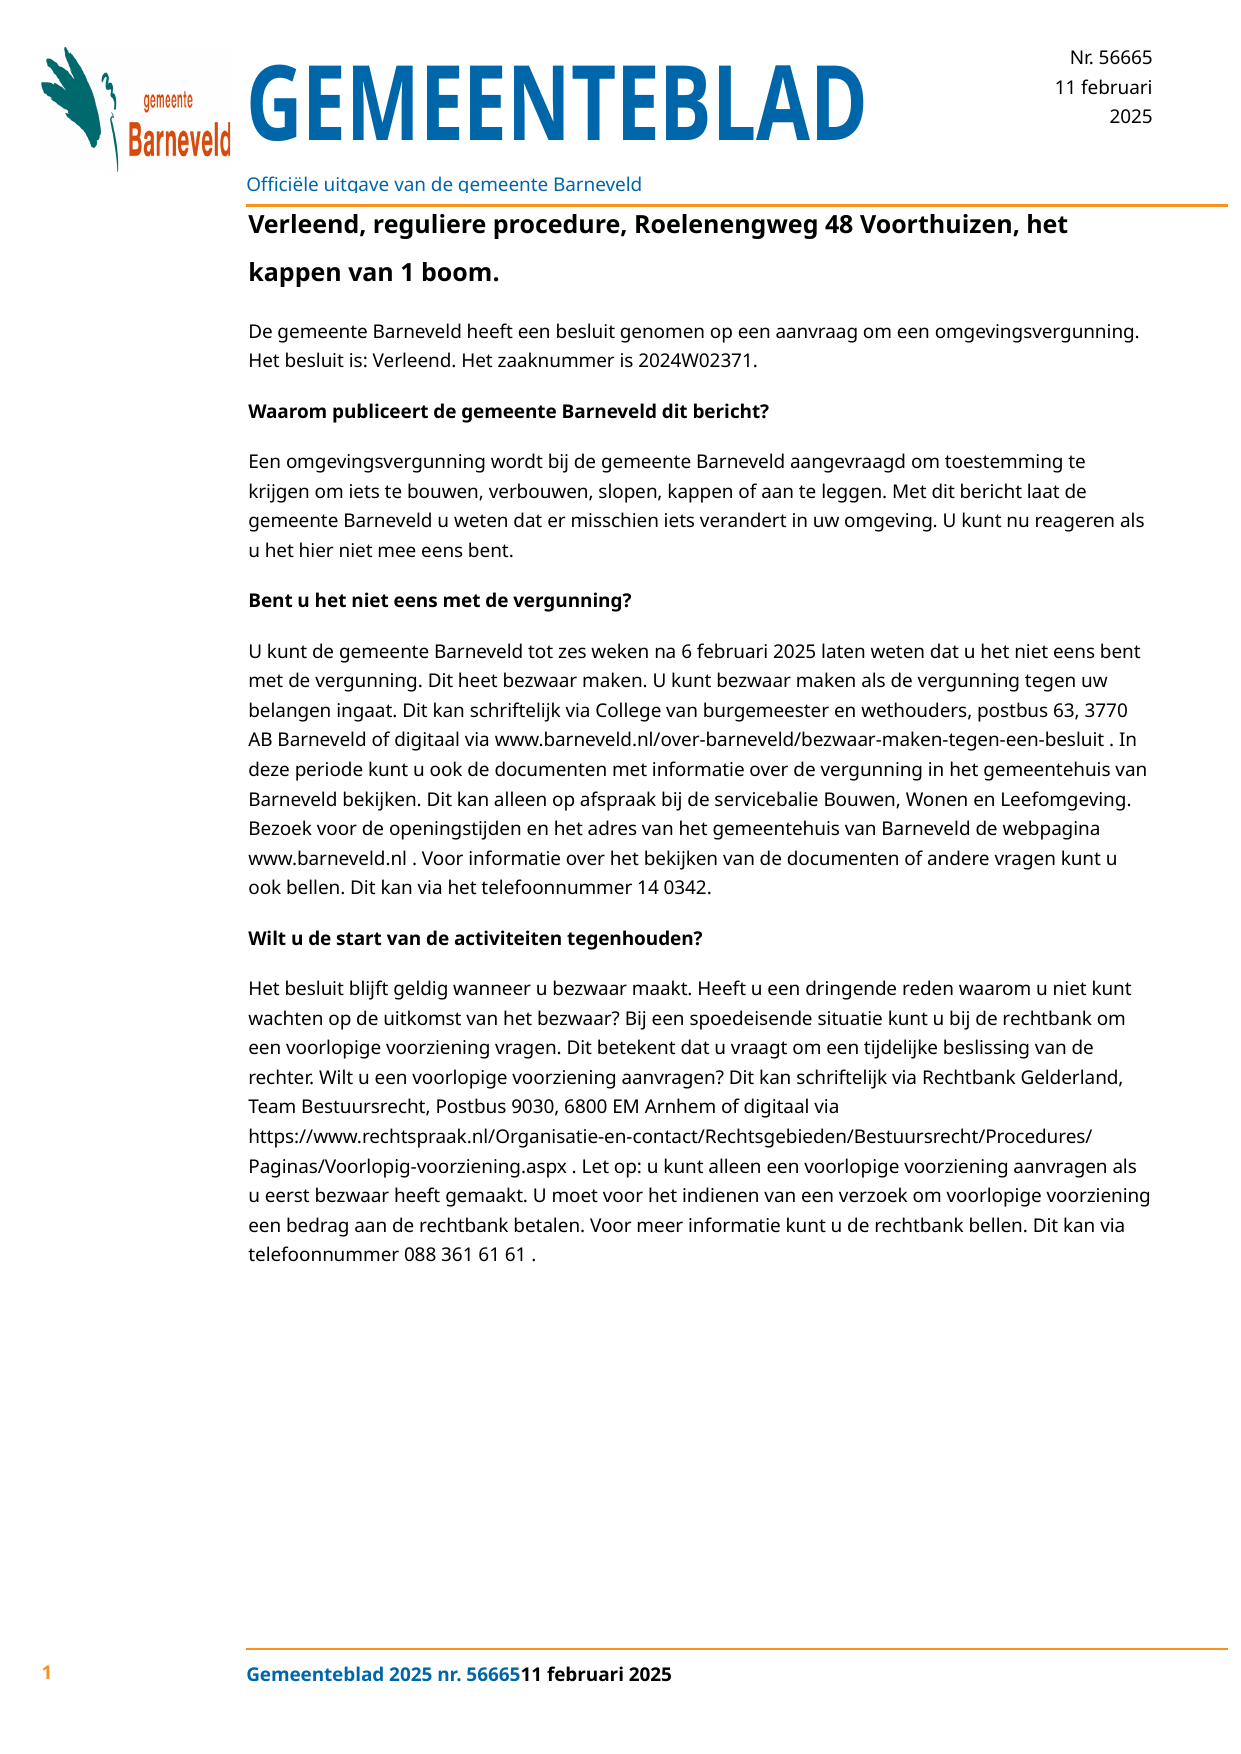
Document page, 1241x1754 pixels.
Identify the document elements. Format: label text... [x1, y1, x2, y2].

text De gemeente Barneveld heeft een besluit genomen op een aanvraag om een omgevingsvergunning. Het besluit is: Verleend. Het zaaknummer is 2024W02371. [248, 318, 1152, 373]
text Een omgevingsvergunning wordt bij de gemeente Barneveld aangevraagd om toestemming te krijgen om iets te bouwen, verbouwen, slopen, kappen of aan te leggen. Met dit bericht laat de gemeente Barneveld u weten dat er misschien iets verandert in uw omgeving. U kunt nu reageren als u het hier niet mee eens bent. [248, 448, 1152, 563]
text Waarom publiceert de gemeente Barneveld dit bericht? [248, 398, 1152, 424]
text Wilt u de start van de activiteiten tegenhouden? [248, 925, 1152, 951]
text U kunt de gemeente Barneveld tot zes weken na 6 februari 2025 laten weten dat u het niet eens bent met de vergunning. Dit heet bezwaar maken. U kunt bezwaar maken als de vergunning tegen uw belangen ingaat. Dit kan schriftelijk via College van burgemeester en wethouders, postbus 63, 3770 AB Barneveld of digitaal via www.barneveld.nl/over-barneveld/bezwaar-maken-tegen-een-besluit . In deze periode kunt u ook de documenten met informatie over de vergunning in het gemeentehuis van Barneveld bekijken. Dit kan alleen op afspraak bij de servicebalie Bouwen, Wonen en Leefomgeving. Bezoek voor de openingstijden en het adres van het gemeentehuis van Barneveld de webpagina www.barneveld.nl . Voor informatie over het bekijken van de documenten of andere vragen kunt u ook bellen. Dit kan via het telefoonnummer 14 0342. [248, 638, 1152, 900]
text Bent u het niet eens met de vergunning? [248, 587, 1152, 613]
picture [41, 47, 231, 172]
text Verleend, reguliere procedure, Roelenengweg 48 Voorthuizen, het kappen van 1 boom. [248, 207, 1152, 288]
text Het besluit blijft geldig wanneer u bezwaar maakt. Heeft u een dringende reden waarom u niet kunt wachten op de uitkomst van het bezwaar? Bij een spoedeisende situatie kunt u bij de rechtbank om een voorlopige voorziening vragen. Dit betekent dat u vraagt om een tijdelijke beslissing van de rechter. Wilt u een voorlopige voorziening aanvragen? Dit kan schriftelijk via Rechtbank Gelderland, Team Bestuursrecht, Postbus 9030, 6800 EM Arnhem of digitaal via https://www.rechtspraak.nl/Organisatie-en-contact/Rechtsgebieden/Bestuursrecht/Procedures/Paginas/Voorlopig-voorziening.aspx . Let op: u kunt alleen een voorlopige voorziening aanvragen als u eerst bezwaar heeft gemaakt. U moet voor het indienen van een verzoek om voorlopige voorziening een bedrag aan de rechtbank betalen. Voor meer informatie kunt u de rechtbank bellen. Dit kan via telefoonnummer 088 361 61 61 . [248, 975, 1152, 1267]
